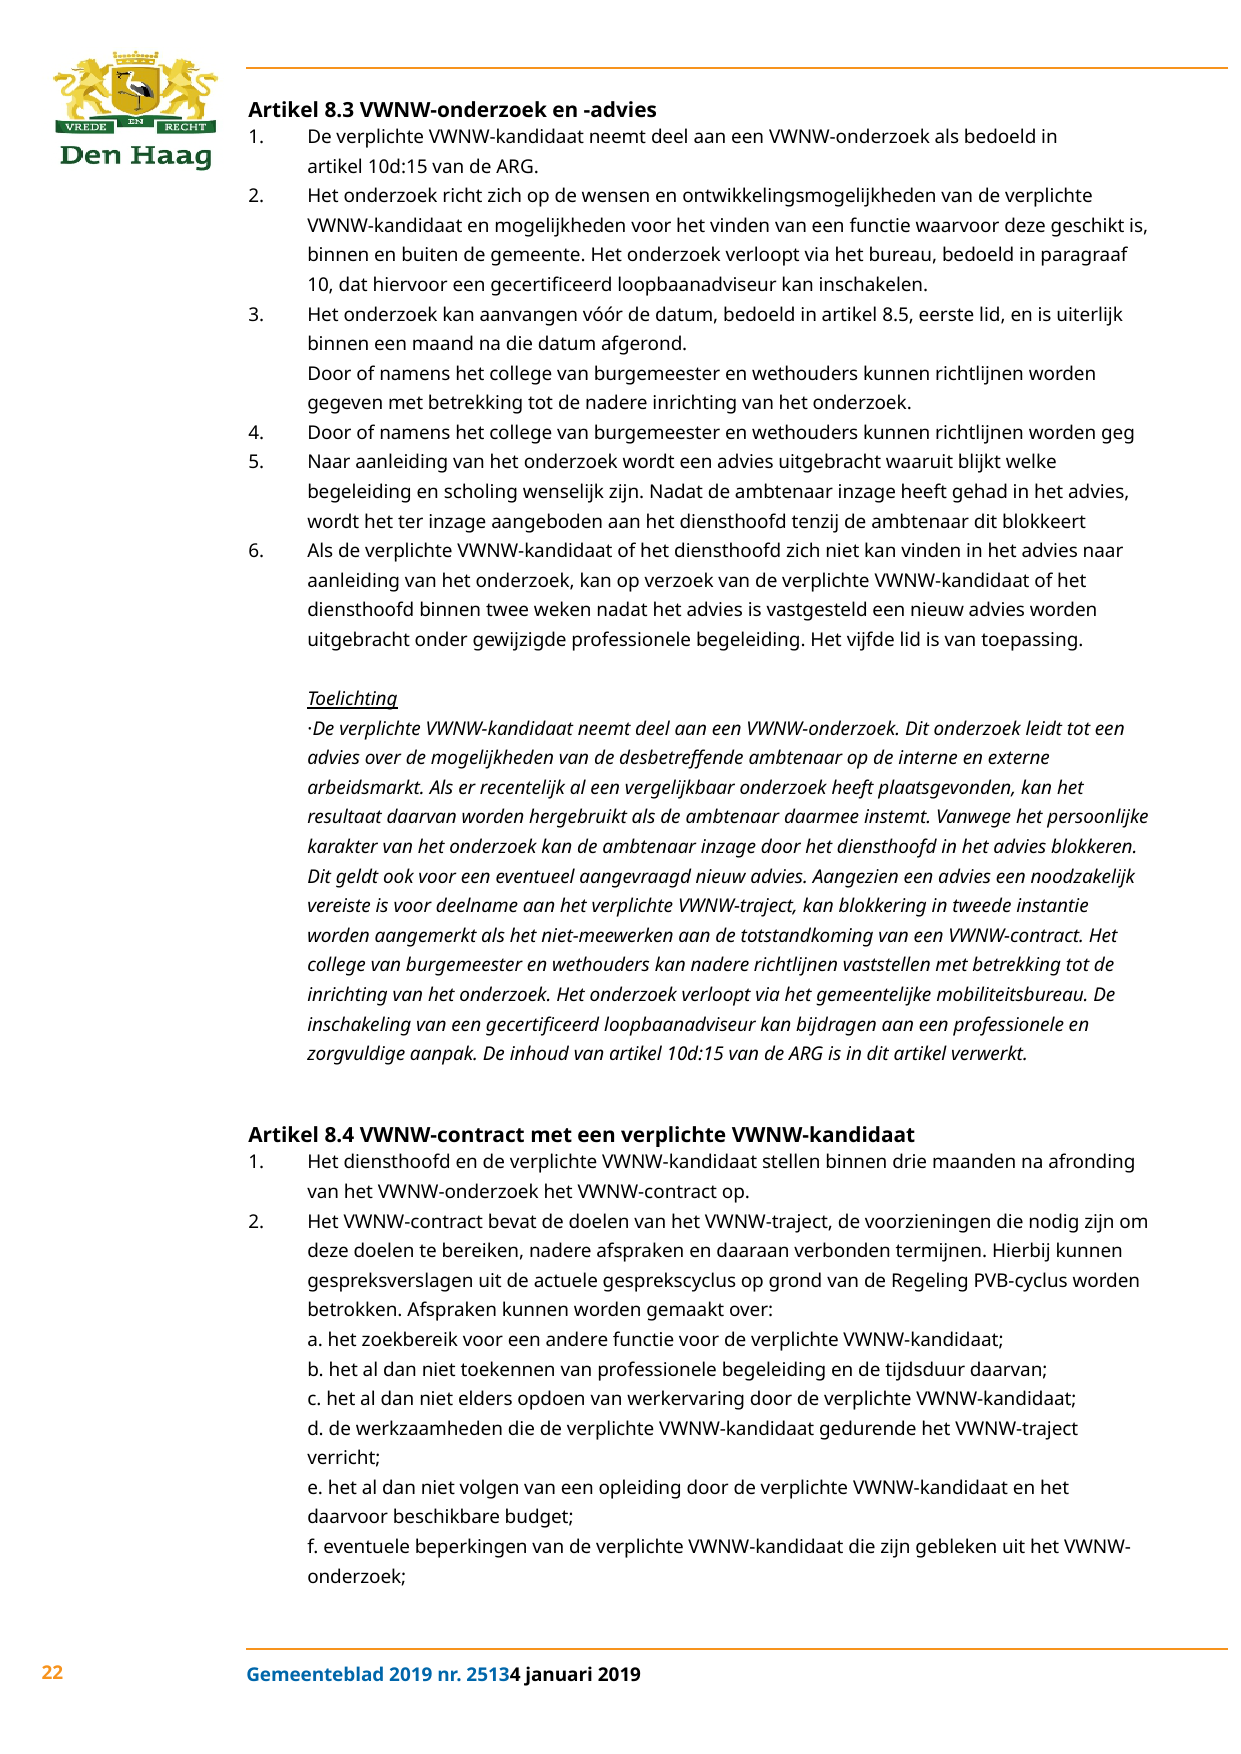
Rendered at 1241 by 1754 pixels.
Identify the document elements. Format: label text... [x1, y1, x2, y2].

list c. het al dan niet elders opdoen van werkervaring door de verplichte VWNW-kandidaat; [248, 1385, 1152, 1411]
list Het onderzoek richt zich op de wensen en ontwikkelingsmogelijkheden van de verplichte VWNW-kandidaat en mogelijkheden voor het vinden van een functie waarvoor deze geschikt is, binnen en buiten de gemeente. Het onderzoek verloopt via het bureau, bedoeld in paragraaf 10, dat hiervoor een gecertificeerd loopbaanadviseur kan inschakelen. [248, 182, 1152, 297]
text Artikel 8.4 VWNW-contract met een verplichte VWNW-kandidaat [248, 1120, 1152, 1149]
list e. het al dan niet volgen van een opleiding door de verplichte VWNW-kandidaat en het daarvoor beschikbare budget; [248, 1474, 1152, 1529]
list Als de verplichte VWNW-kandidaat of het diensthoofd zich niet kan vinden in het advies naar aanleiding van het onderzoek, kan op verzoek van de verplichte VWNW-kandidaat of het diensthoofd binnen twee weken nadat het advies is vastgesteld een nieuw advies worden uitgebracht onder gewijzigde professionele begeleiding. Het vijfde lid is van toepassing. [248, 537, 1152, 652]
text Artikel 8.3 VWNW-onderzoek en -advies [248, 95, 1152, 123]
list Door of namens het college van burgemeester en wethouders kunnen richtlijnen worden geg [248, 419, 1152, 445]
list Het diensthoofd en de verplichte VWNW-kandidaat stellen binnen drie maanden na afronding van het VWNW-onderzoek het VWNW-contract op. [248, 1149, 1152, 1204]
picture [41, 47, 231, 172]
list Het VWNW-contract bevat de doelen van het VWNW-traject, de voorzieningen die nodig zijn om deze doelen te bereiken, nadere afspraken en daaraan verbonden termijnen. Hierbij kunnen gespreksverslagen uit de actuele gesprekscyclus op grond van de Regeling PVB-cyclus worden betrokken. Afspraken kunnen worden gemaakt over: [248, 1208, 1152, 1322]
list ·De verplichte VWNW-kandidaat neemt deel aan een VWNW-onderzoek. Dit onderzoek leidt tot een advies over de mogelijkheden van de desbetreffende ambtenaar op de interne en externe arbeidsmarkt. Als er recentelijk al een vergelijkbaar onderzoek heeft plaatsgevonden, kan het resultaat daarvan worden hergebruikt als de ambtenaar daarmee instemt. Vanwege het persoonlijke karakter van het onderzoek kan de ambtenaar inzage door het diensthoofd in het advies blokkeren. Dit geldt ook voor een eventueel aangevraagd nieuw advies. Aangezien een advies een noodzakelijk vereiste is voor deelname aan het verplichte VWNW-traject, kan blokkering in tweede instantie worden aangemerkt als het niet-meewerken aan de totstandkoming van een VWNW-contract. Het college van burgemeester en wethouders kan nadere richtlijnen vaststellen met betrekking tot de inrichting van het onderzoek. Het onderzoek verloopt via het gemeentelijke mobiliteitsbureau. De inschakeling van een gecertificeerd loopbaanadviseur kan bijdragen aan een professionele en zorgvuldige aanpak. De inhoud van artikel 10d:15 van de ARG is in dit artikel verwerkt. [248, 715, 1152, 1066]
list Het onderzoek kan aanvangen vóór de datum, bedoeld in artikel 8.5, eerste lid, en is uiterlijk binnen een maand na die datum afgerond. [248, 301, 1152, 356]
list Door of namens het college van burgemeester en wethouders kunnen richtlijnen worden gegeven met betrekking tot de nadere inrichting van het onderzoek. [248, 360, 1152, 415]
list a. het zoekbereik voor een andere functie voor de verplichte VWNW-kandidaat; [248, 1326, 1152, 1352]
list De verplichte VWNW-kandidaat neemt deel aan een VWNW-onderzoek als bedoeld in artikel 10d:15 van de ARG. [248, 123, 1152, 178]
list b. het al dan niet toekennen van professionele begeleiding en de tijdsduur daarvan; [248, 1356, 1152, 1382]
list d. de werkzaamheden die de verplichte VWNW-kandidaat gedurende het VWNW-traject verricht; [248, 1415, 1152, 1470]
list f. eventuele beperkingen van de verplichte VWNW-kandidaat die zijn gebleken uit het VWNW-onderzoek; [248, 1533, 1152, 1589]
list Naar aanleiding van het onderzoek wordt een advies uitgebracht waaruit blijkt welke begeleiding en scholing wenselijk zijn. Nadat de ambtenaar inzage heeft gehad in het advies, wordt het ter inzage aangeboden aan het diensthoofd tenzij de ambtenaar dit blokkeert [248, 449, 1152, 533]
list Toelichting [248, 685, 1152, 711]
